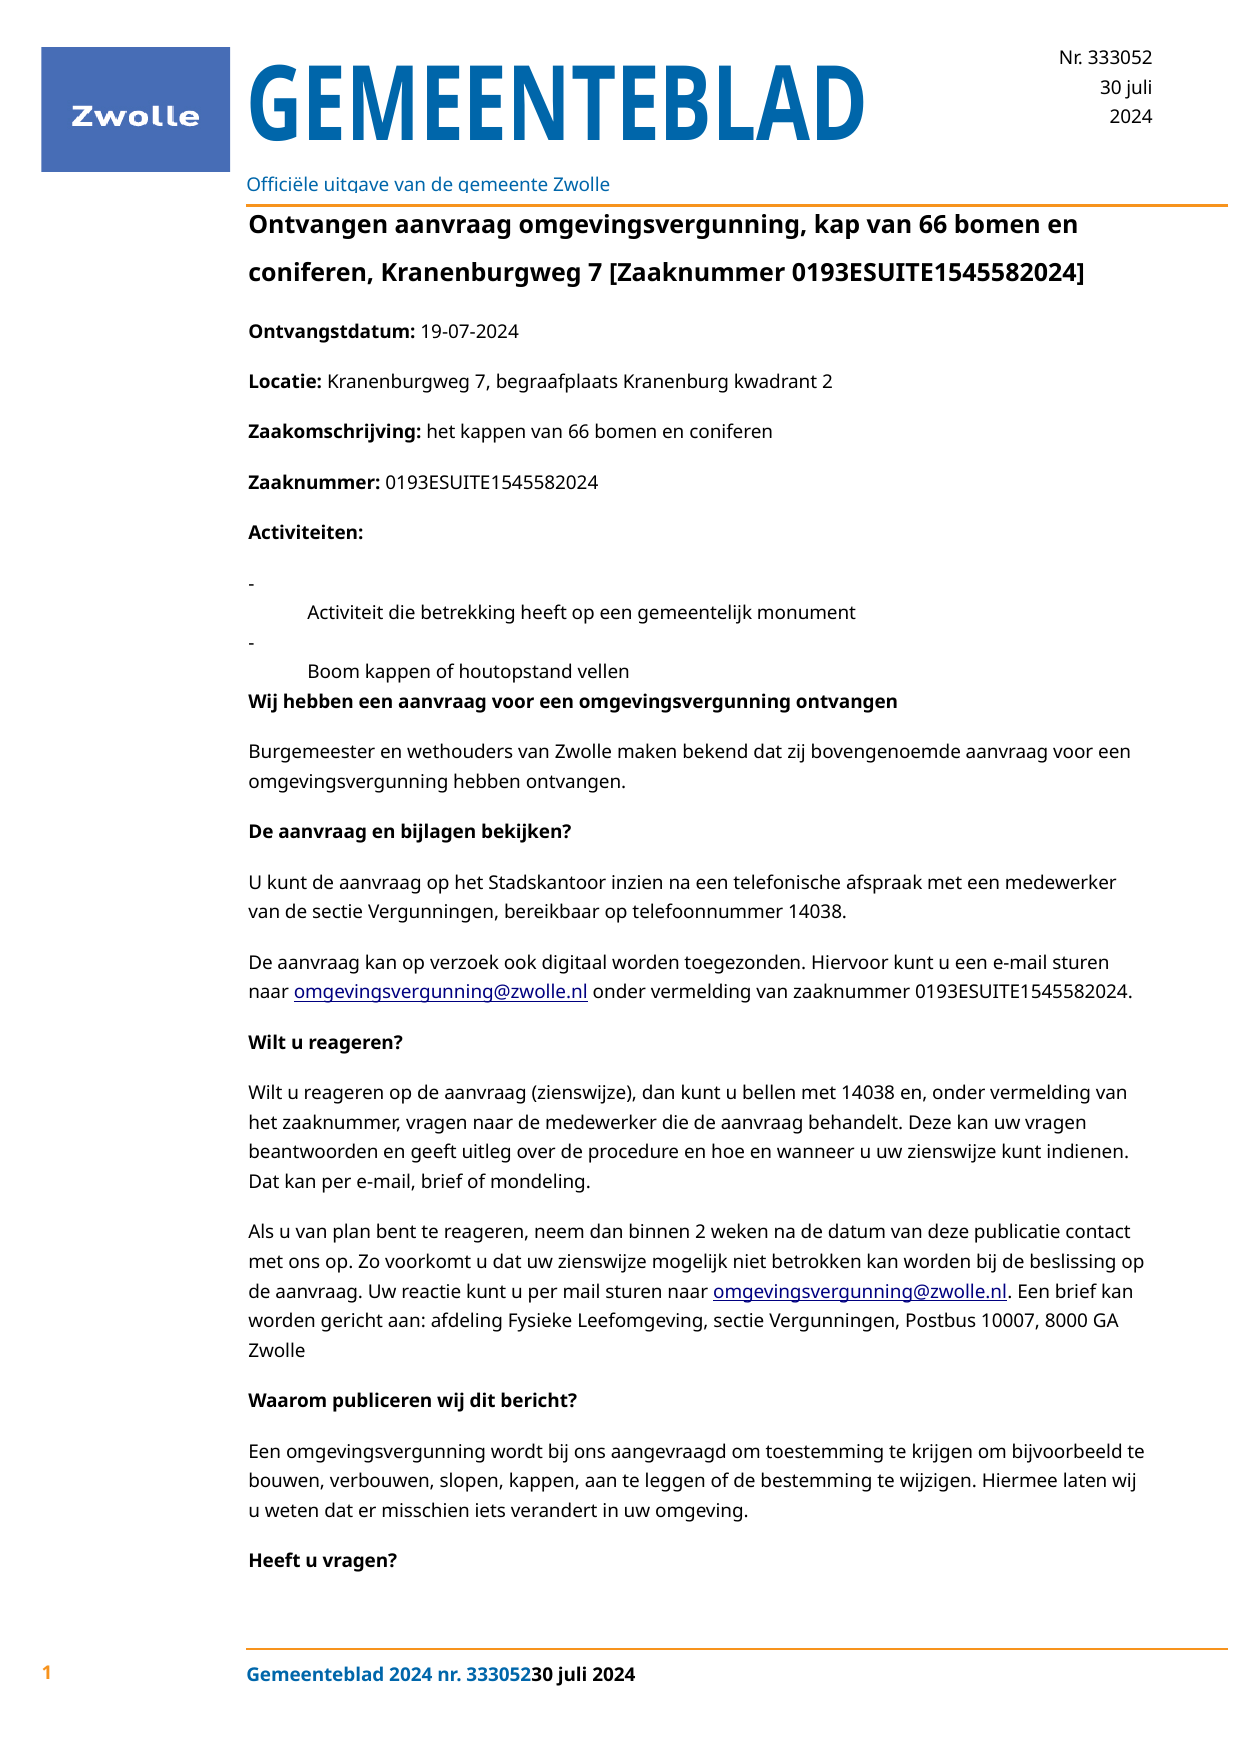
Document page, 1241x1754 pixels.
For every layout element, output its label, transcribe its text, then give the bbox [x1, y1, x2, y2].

text Heeft u vragen? [248, 1547, 1152, 1573]
text U kunt de aanvraag op het Stadskantoor inzien na een telefonische afspraak met een medewerker van de sectie Vergunningen, bereikbaar op telefoonnummer 14038. [248, 869, 1152, 924]
text Zaakomschrijving: het kappen van 66 bomen en coniferen [248, 419, 1152, 444]
text Burgemeester en wethouders van Zwolle maken bekend dat zij bovengenoemde aanvraag voor een omgevingsvergunning hebben ontvangen. [248, 739, 1152, 794]
text Wij hebben een aanvraag voor een omgevingsvergunning ontvangen [248, 688, 1152, 714]
text De aanvraag kan op verzoek ook digitaal worden toegezonden. Hiervoor kunt u een e-mail sturen naar omgevingsvergunning@zwolle.nl onder vermelding van zaaknummer 0193ESUITE1545582024. [248, 949, 1152, 1004]
text Zaaknummer: 0193ESUITE1545582024 [248, 469, 1152, 495]
text Ontvangstdatum: 19-07-2024 [248, 318, 1152, 344]
list Boom kappen of houtopstand vellen [248, 659, 1152, 684]
text Wilt u reageren op de aanvraag (zienswijze), dan kunt u bellen met 14038 en, onder vermelding van het zaaknummer, vragen naar de medewerker die de aanvraag behandelt. Deze kan uw vragen beantwoorden en geeft uitleg over de procedure en hoe en wanneer u uw zienswijze kunt indienen. Dat kan per e-mail, brief of mondeling. [248, 1079, 1152, 1194]
text De aanvraag en bijlagen bekijken? [248, 819, 1152, 844]
text Een omgevingsvergunning wordt bij ons aangevraagd om toestemming te krijgen om bijvoorbeeld te bouwen, verbouwen, slopen, kappen, aan te leggen of de bestemming te wijzigen. Hiermee laten wij u weten dat er misschien iets verandert in uw omgeving. [248, 1438, 1152, 1523]
text Waarom publiceren wij dit bericht? [248, 1387, 1152, 1413]
text Activiteiten: [248, 519, 1152, 545]
text Ontvangen aanvraag omgevingsvergunning, kap van 66 bomen en coniferen, Kranenburgweg 7 [Zaaknummer 0193ESUITE1545582024] [248, 207, 1152, 288]
text Als u van plan bent te reageren, neem dan binnen 2 weken na de datum van deze publicatie contact met ons op. Zo voorkomt u dat uw zienswijze mogelijk niet betrokken kan worden bij de beslissing op de aanvraag. Uw reactie kunt u per mail sturen naar omgevingsvergunning@zwolle.nl. Een brief kan worden gericht aan: afdeling Fysieke Leefomgeving, sectie Vergunningen, Postbus 10007, 8000 GA Zwolle [248, 1219, 1152, 1363]
list Activiteit die betrekking heeft op een gemeentelijk monument [248, 599, 1152, 625]
picture [41, 47, 231, 172]
text Wilt u reageren? [248, 1029, 1152, 1055]
text Locatie: Kranenburgweg 7, begraafplaats Kranenburg kwadrant 2 [248, 368, 1152, 394]
